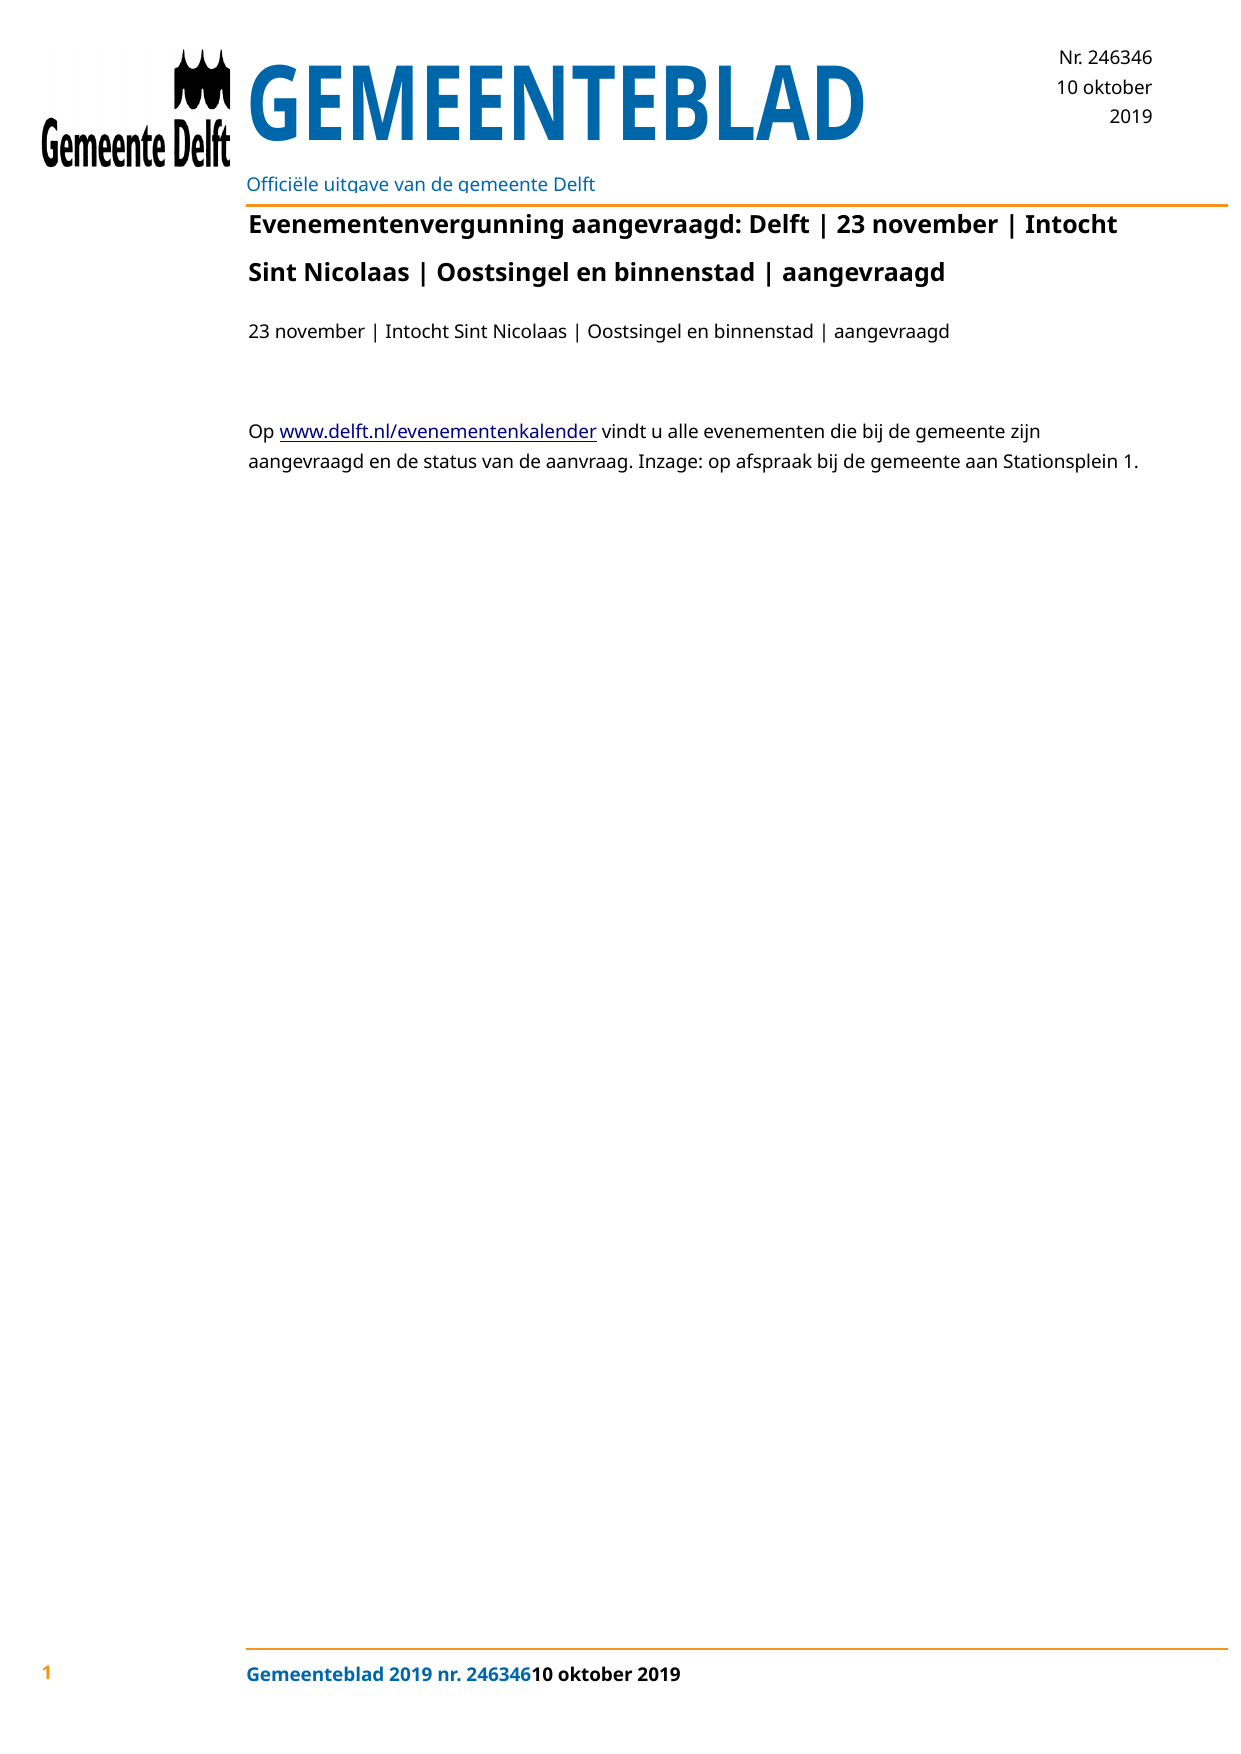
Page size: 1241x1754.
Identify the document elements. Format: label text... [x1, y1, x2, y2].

picture [41, 47, 231, 172]
text Op www.delft.nl/evenementenkalender vindt u alle evenementen die bij de gemeente zijn aangevraagd en de status van de aanvraag. Inzage: op afspraak bij de gemeente aan Stationsplein 1. [248, 419, 1152, 474]
text 23 november | Intocht Sint Nicolaas | Oostsingel en binnenstad | aangevraagd [248, 318, 1152, 344]
text Evenementenvergunning aangevraagd: Delft | 23 november | Intocht Sint Nicolaas | Oostsingel en binnenstad | aangevraagd [248, 207, 1152, 288]
